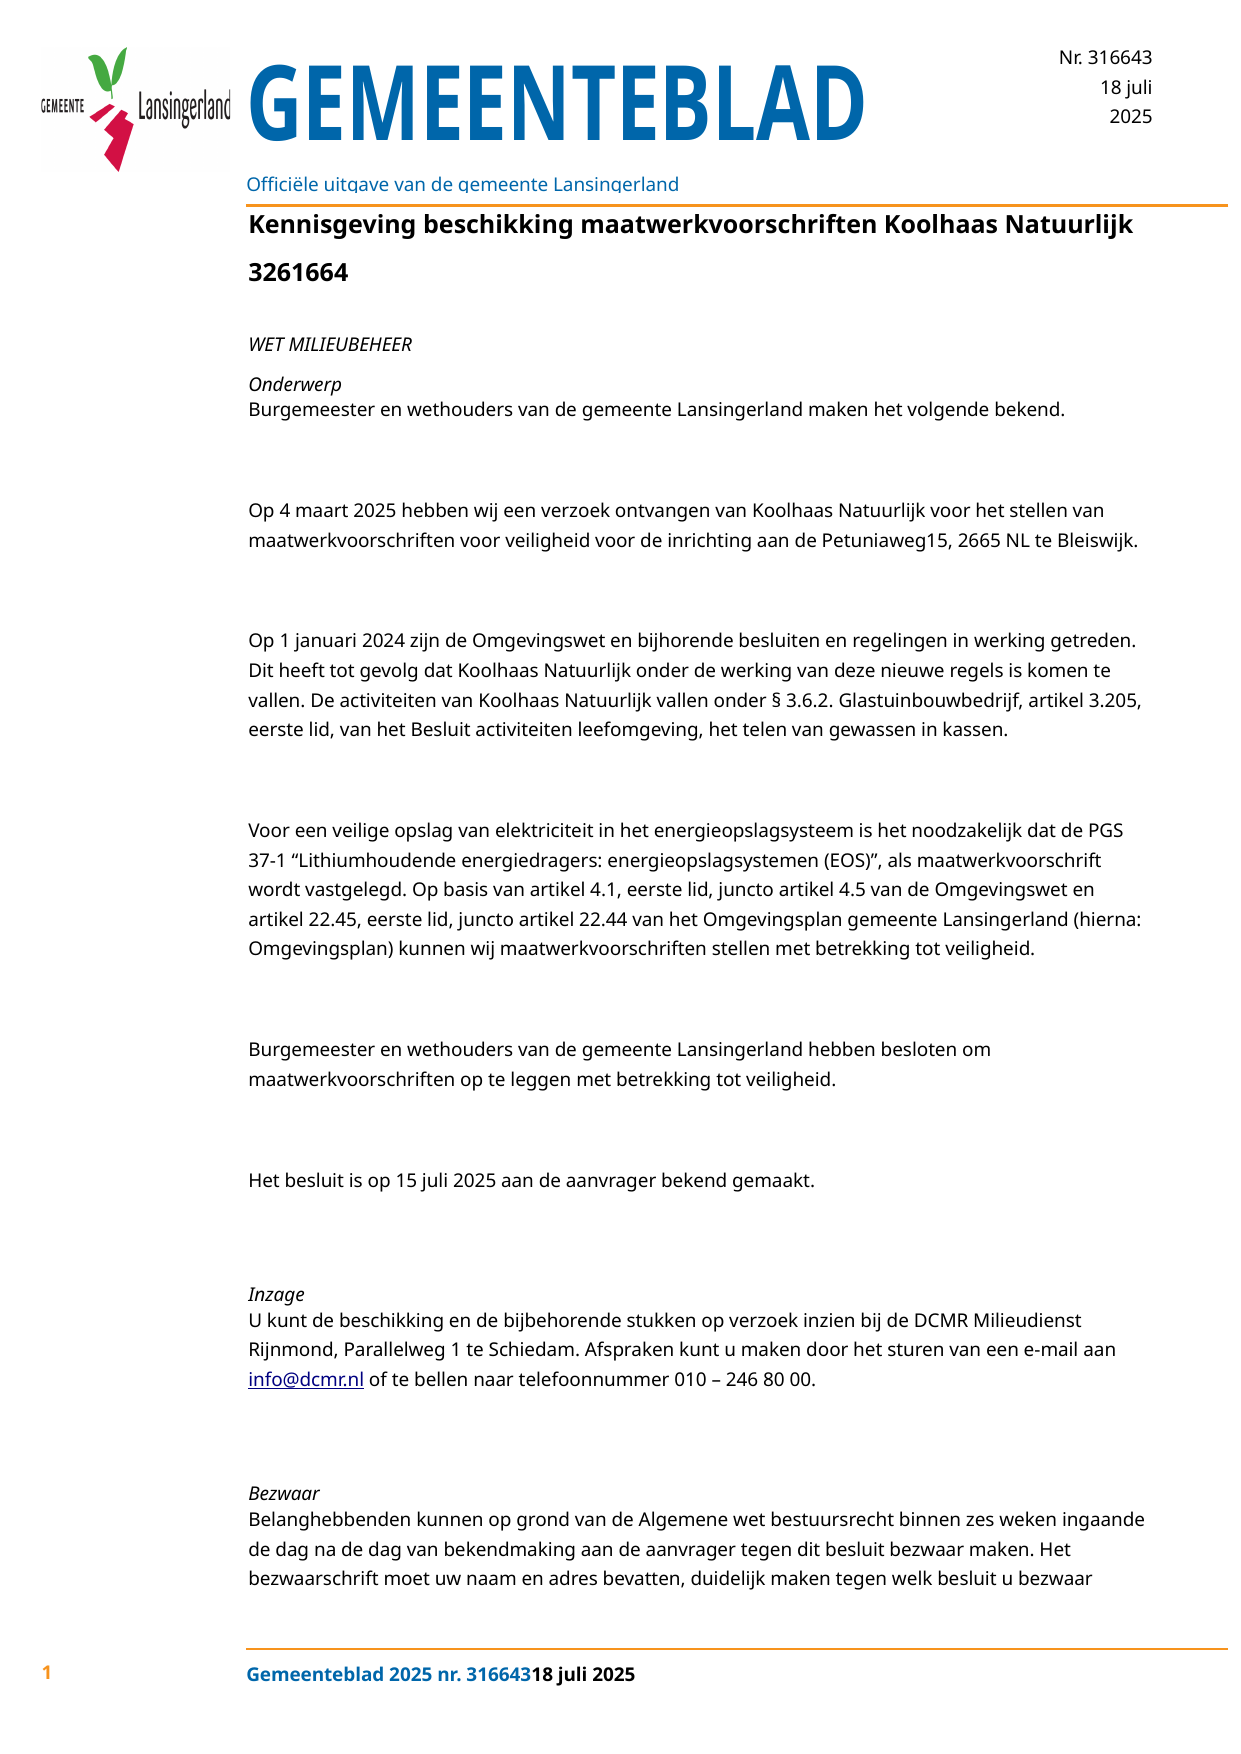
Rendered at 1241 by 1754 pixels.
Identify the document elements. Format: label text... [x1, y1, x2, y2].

text Bezwaar [248, 1481, 1152, 1506]
text U kunt de beschikking en de bijbehorende stukken op verzoek inzien bij de DCMR Milieudienst Rijnmond, Parallelweg 1 te Schiedam. Afspraken kunt u maken door het sturen van een e-mail aan info@dcmr.nl of te bellen naar telefoonnummer 010 – 246 80 00. [248, 1307, 1152, 1392]
picture [41, 47, 231, 172]
text Burgemeester en wethouders van de gemeente Lansingerland maken het volgende bekend. [248, 396, 1152, 422]
text Kennisgeving beschikking maatwerkvoorschriften Koolhaas Natuurlijk 3261664 [248, 207, 1152, 288]
text Op 4 maart 2025 hebben wij een verzoek ontvangen van Koolhaas Natuurlijk voor het stellen van maatwerkvoorschriften voor veiligheid voor de inrichting aan de Petuniaweg15, 2665 NL te Bleiswijk. [248, 497, 1152, 553]
text Belanghebbenden kunnen op grond van de Algemene wet bestuursrecht binnen zes weken ingaande de dag na de dag van bekendmaking aan de aanvrager tegen dit besluit bezwaar maken. Het bezwaarschrift moet uw naam en adres bevatten, duidelijk maken tegen welk besluit u bezwaar [248, 1506, 1152, 1591]
text Inzage [248, 1281, 1152, 1307]
text Op 1 januari 2024 zijn de Omgevingswet en bijhorende besluiten en regelingen in werking getreden. Dit heeft tot gevolg dat Koolhaas Natuurlijk onder de werking van deze nieuwe regels is komen te vallen. De activiteiten van Koolhaas Natuurlijk vallen onder § 3.6.2. Glastuinbouwbedrijf, artikel 3.205, eerste lid, van het Besluit activiteiten leefomgeving, het telen van gewassen in kassen. [248, 628, 1152, 742]
text Onderwerp [248, 371, 1152, 396]
text Voor een veilige opslag van elektriciteit in het energieopslagsysteem is het noodzakelijk dat de PGS 37-1 “Lithiumhoudende energiedragers: energieopslagsystemen (EOS)”, als maatwerkvoorschrift wordt vastgelegd. Op basis van artikel 4.1, eerste lid, juncto artikel 4.5 van de Omgevingswet en artikel 22.45, eerste lid, juncto artikel 22.44 van het Omgevingsplan gemeente Lansingerland (hierna: Omgevingsplan) kunnen wij maatwerkvoorschriften stellen met betrekking tot veiligheid. [248, 817, 1152, 961]
text WET MILIEUBEHEER [248, 331, 1152, 357]
text Het besluit is op 15 juli 2025 aan de aanvrager bekend gemaakt. [248, 1167, 1152, 1193]
text Burgemeester en wethouders van de gemeente Lansingerland hebben besloten om maatwerkvoorschriften op te leggen met betrekking tot veiligheid. [248, 1036, 1152, 1092]
